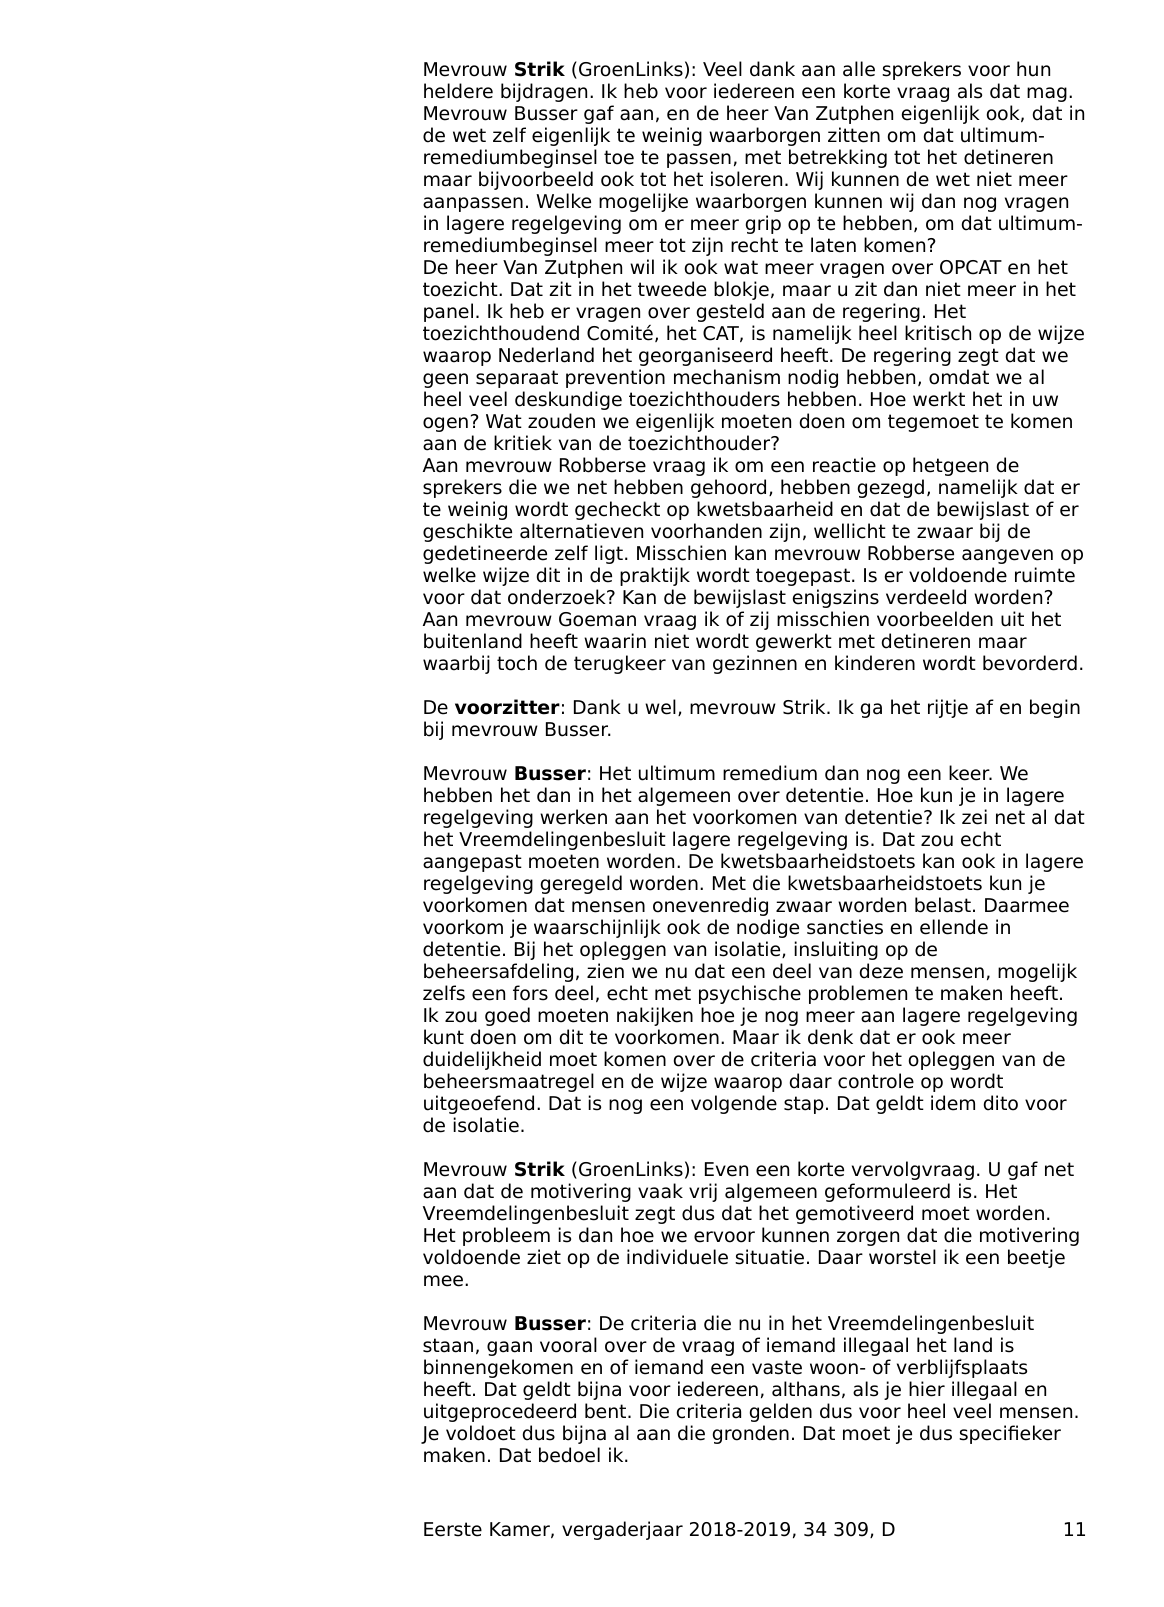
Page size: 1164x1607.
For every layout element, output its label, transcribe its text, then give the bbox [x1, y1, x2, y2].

text De heer Van Zutphen wil ik ook wat meer vragen over OPCAT en het toezicht. Dat zit in het tweede blokje, maar u zit dan niet meer in het panel. Ik heb er vragen over gesteld aan de regering. Het toezichthoudend Comité, het CAT, is namelijk heel kritisch op de wijze waarop Nederland het georganiseerd heeft. De regering zegt dat we geen separaat prevention mechanism nodig hebben, omdat we al heel veel deskundige toezichthouders hebben. Hoe werkt het in uw ogen? Wat zouden we eigenlijk moeten doen om tegemoet te komen aan de kritiek van de toezichthouder? [422, 257, 1087, 455]
text Aan mevrouw Robberse vraag ik om een reactie op hetgeen de sprekers die we net hebben gehoord, hebben gezegd, namelijk dat er te weinig wordt gecheckt op kwetsbaarheid en dat de bewijslast of er geschikte alternatieven voorhanden zijn, wellicht te zwaar bij de gedetineerde zelf ligt. Misschien kan mevrouw Robberse aangeven op welke wijze dit in de praktijk wordt toegepast. Is er voldoende ruimte voor dat onderzoek? Kan de bewijslast enigszins verdeeld worden? [422, 455, 1087, 608]
text Mevrouw Strik (GroenLinks): Even een korte vervolgvraag. U gaf net aan dat de motivering vaak vrij algemeen geformuleerd is. Het Vreemdelingenbesluit zegt dus dat het gemotiveerd moet worden. Het probleem is dan hoe we ervoor kunnen zorgen dat die motivering voldoende ziet op de individuele situatie. Daar worstel ik een beetje mee. [422, 1159, 1087, 1291]
text De voorzitter: Dank u wel, mevrouw Strik. Ik ga het rijtje af en begin bij mevrouw Busser. [422, 697, 1087, 741]
text Aan mevrouw Goeman vraag ik of zij misschien voorbeelden uit het buitenland heeft waarin niet wordt gewerkt met detineren maar waarbij toch de terugkeer van gezinnen en kinderen wordt bevorderd. [422, 608, 1087, 674]
text Mevrouw Busser: De criteria die nu in het Vreemdelingenbesluit staan, gaan vooral over de vraag of iemand illegaal het land is binnengekomen en of iemand een vaste woon- of verblijfsplaats heeft. Dat geldt bijna voor iedereen, althans, als je hier illegaal en uitgeprocedeerd bent. Die criteria gelden dus voor heel veel mensen. Je voldoet dus bijna al aan die gronden. Dat moet je dus specifieker maken. Dat bedoel ik. [422, 1313, 1087, 1467]
text Mevrouw Busser: Het ultimum remedium dan nog een keer. We hebben het dan in het algemeen over detentie. Hoe kun je in lagere regelgeving werken aan het voorkomen van detentie? Ik zei net al dat het Vreemdelingenbesluit lagere regelgeving is. Dat zou echt aangepast moeten worden. De kwetsbaarheidstoets kan ook in lagere regelgeving geregeld worden. Met die kwetsbaarheidstoets kun je voorkomen dat mensen onevenredig zwaar worden belast. Daarmee voorkom je waarschijnlijk ook de nodige sancties en ellende in detentie. Bij het opleggen van isolatie, insluiting op de beheersafdeling, zien we nu dat een deel van deze mensen, mogelijk zelfs een fors deel, echt met psychische problemen te maken heeft. Ik zou goed moeten nakijken hoe je nog meer aan lagere regelgeving kunt doen om dit te voorkomen. Maar ik denk dat er ook meer duidelijkheid moet komen over de criteria voor het opleggen van de beheersmaatregel en de wijze waarop daar controle op wordt uitgeoefend. Dat is nog een volgende stap. Dat geldt idem dito voor de isolatie. [422, 763, 1087, 1136]
text Mevrouw Strik (GroenLinks): Veel dank aan alle sprekers voor hun heldere bijdragen. Ik heb voor iedereen een korte vraag als dat mag. Mevrouw Busser gaf aan, en de heer Van Zutphen eigenlijk ook, dat in de wet zelf eigenlijk te weinig waarborgen zitten om dat ultimum-remediumbeginsel toe te passen, met betrekking tot het detineren maar bijvoorbeeld ook tot het isoleren. Wij kunnen de wet niet meer aanpassen. Welke mogelijke waarborgen kunnen wij dan nog vragen in lagere regelgeving om er meer grip op te hebben, om dat ultimum-remediumbeginsel meer tot zijn recht te laten komen? [422, 59, 1087, 257]
